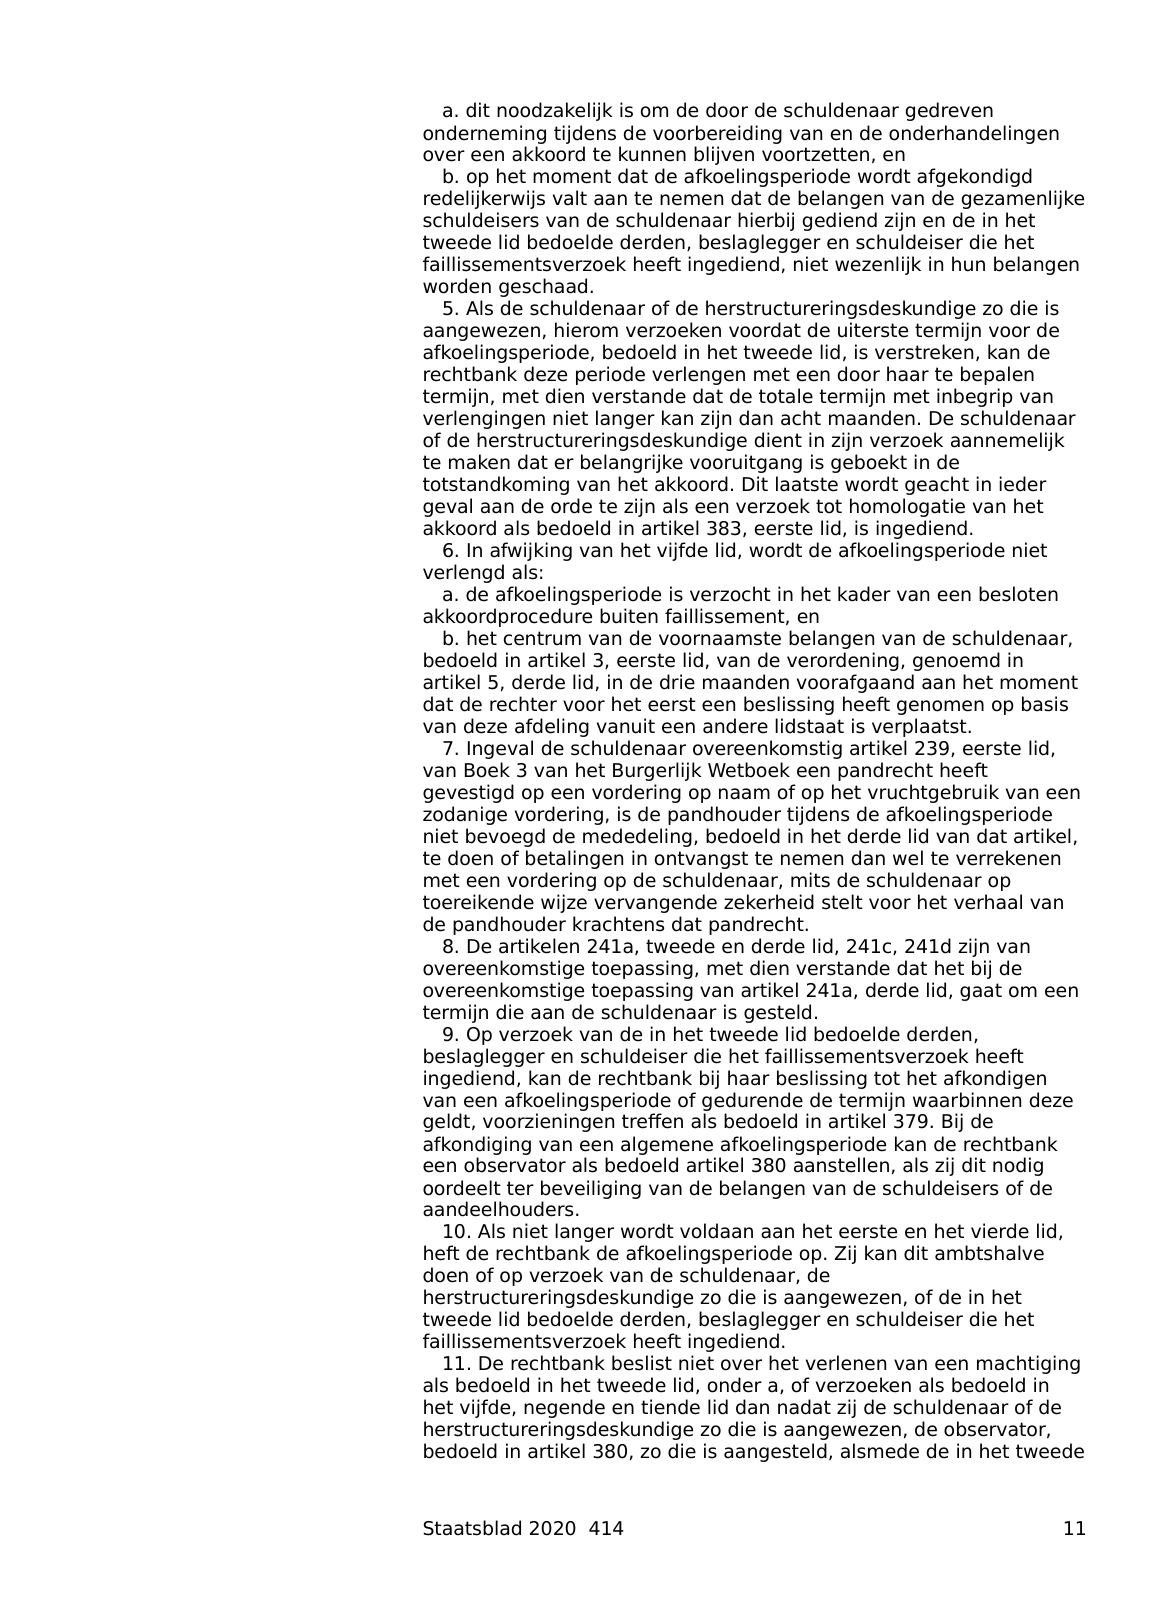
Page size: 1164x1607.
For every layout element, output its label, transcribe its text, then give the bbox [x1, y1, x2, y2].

text 8. De artikelen 241a, tweede en derde lid, 241c, 241d zijn van overeenkomstige toepassing, met dien verstande dat het bij de overeenkomstige toepassing van artikel 241a, derde lid, gaat om een termijn die aan de schuldenaar is gesteld. [422, 936, 1087, 1023]
text 11. De rechtbank beslist niet over het verlenen van een machtiging als bedoeld in het tweede lid, onder a, of verzoeken als bedoeld in het vijfde, negende en tiende lid dan nadat zij de schuldenaar of de herstructureringsdeskundige zo die is aangewezen, de observator, bedoeld in artikel 380, zo die is aangesteld, alsmede de in het tweede [422, 1353, 1087, 1463]
text 7. Ingeval de schuldenaar overeenkomstig artikel 239, eerste lid, van Boek 3 van het Burgerlijk Wetboek een pandrecht heeft gevestigd op een vordering op naam of op het vruchtgebruik van een zodanige vordering, is de pandhouder tijdens de afkoelingsperiode niet bevoegd de mededeling, bedoeld in het derde lid van dat artikel, te doen of betalingen in ontvangst te nemen dan wel te verrekenen met een vordering op de schuldenaar, mits de schuldenaar op toereikende wijze vervangende zekerheid stelt voor het verhaal van de pandhouder krachtens dat pandrecht. [422, 738, 1087, 936]
text b. het centrum van de voornaamste belangen van de schuldenaar, bedoeld in artikel 3, eerste lid, van de verordening, genoemd in artikel 5, derde lid, in de drie maanden voorafgaand aan het moment dat de rechter voor het eerst een beslissing heeft genomen op basis van deze afdeling vanuit een andere lidstaat is verplaatst. [422, 628, 1087, 738]
text b. op het moment dat de afkoelingsperiode wordt afgekondigd redelijkerwijs valt aan te nemen dat de belangen van de gezamenlijke schuldeisers van de schuldenaar hierbij gediend zijn en de in het tweede lid bedoelde derden, beslaglegger en schuldeiser die het faillissementsverzoek heeft ingediend, niet wezenlijk in hun belangen worden geschaad. [422, 166, 1087, 298]
text 10. Als niet langer wordt voldaan aan het eerste en het vierde lid, heft de rechtbank de afkoelingsperiode op. Zij kan dit ambtshalve doen of op verzoek van de schuldenaar, de herstructureringsdeskundige zo die is aangewezen, of de in het tweede lid bedoelde derden, beslaglegger en schuldeiser die het faillissementsverzoek heeft ingediend. [422, 1221, 1087, 1353]
text 6. In afwijking van het vijfde lid, wordt de afkoelingsperiode niet verlengd als: [422, 540, 1087, 584]
text 5. Als de schuldenaar of de herstructureringsdeskundige zo die is aangewezen, hierom verzoeken voordat de uiterste termijn voor de afkoelingsperiode, bedoeld in het tweede lid, is verstreken, kan de rechtbank deze periode verlengen met een door haar te bepalen termijn, met dien verstande dat de totale termijn met inbegrip van verlengingen niet langer kan zijn dan acht maanden. De schuldenaar of de herstructureringsdeskundige dient in zijn verzoek aannemelijk te maken dat er belangrijke vooruitgang is geboekt in de totstandkoming van het akkoord. Dit laatste wordt geacht in ieder geval aan de orde te zijn als een verzoek tot homologatie van het akkoord als bedoeld in artikel 383, eerste lid, is ingediend. [422, 298, 1087, 540]
text a. de afkoelingsperiode is verzocht in het kader van een besloten akkoordprocedure buiten faillissement, en [422, 584, 1087, 628]
text 9. Op verzoek van de in het tweede lid bedoelde derden, beslaglegger en schuldeiser die het faillissementsverzoek heeft ingediend, kan de rechtbank bij haar beslissing tot het afkondigen van een afkoelingsperiode of gedurende de termijn waarbinnen deze geldt, voorzieningen treffen als bedoeld in artikel 379. Bij de afkondiging van een algemene afkoelingsperiode kan de rechtbank een observator als bedoeld artikel 380 aanstellen, als zij dit nodig oordeelt ter beveiliging van de belangen van de schuldeisers of de aandeelhouders. [422, 1023, 1087, 1221]
text a. dit noodzakelijk is om de door de schuldenaar gedreven onderneming tijdens de voorbereiding van en de onderhandelingen over een akkoord te kunnen blijven voortzetten, en [422, 100, 1087, 166]
